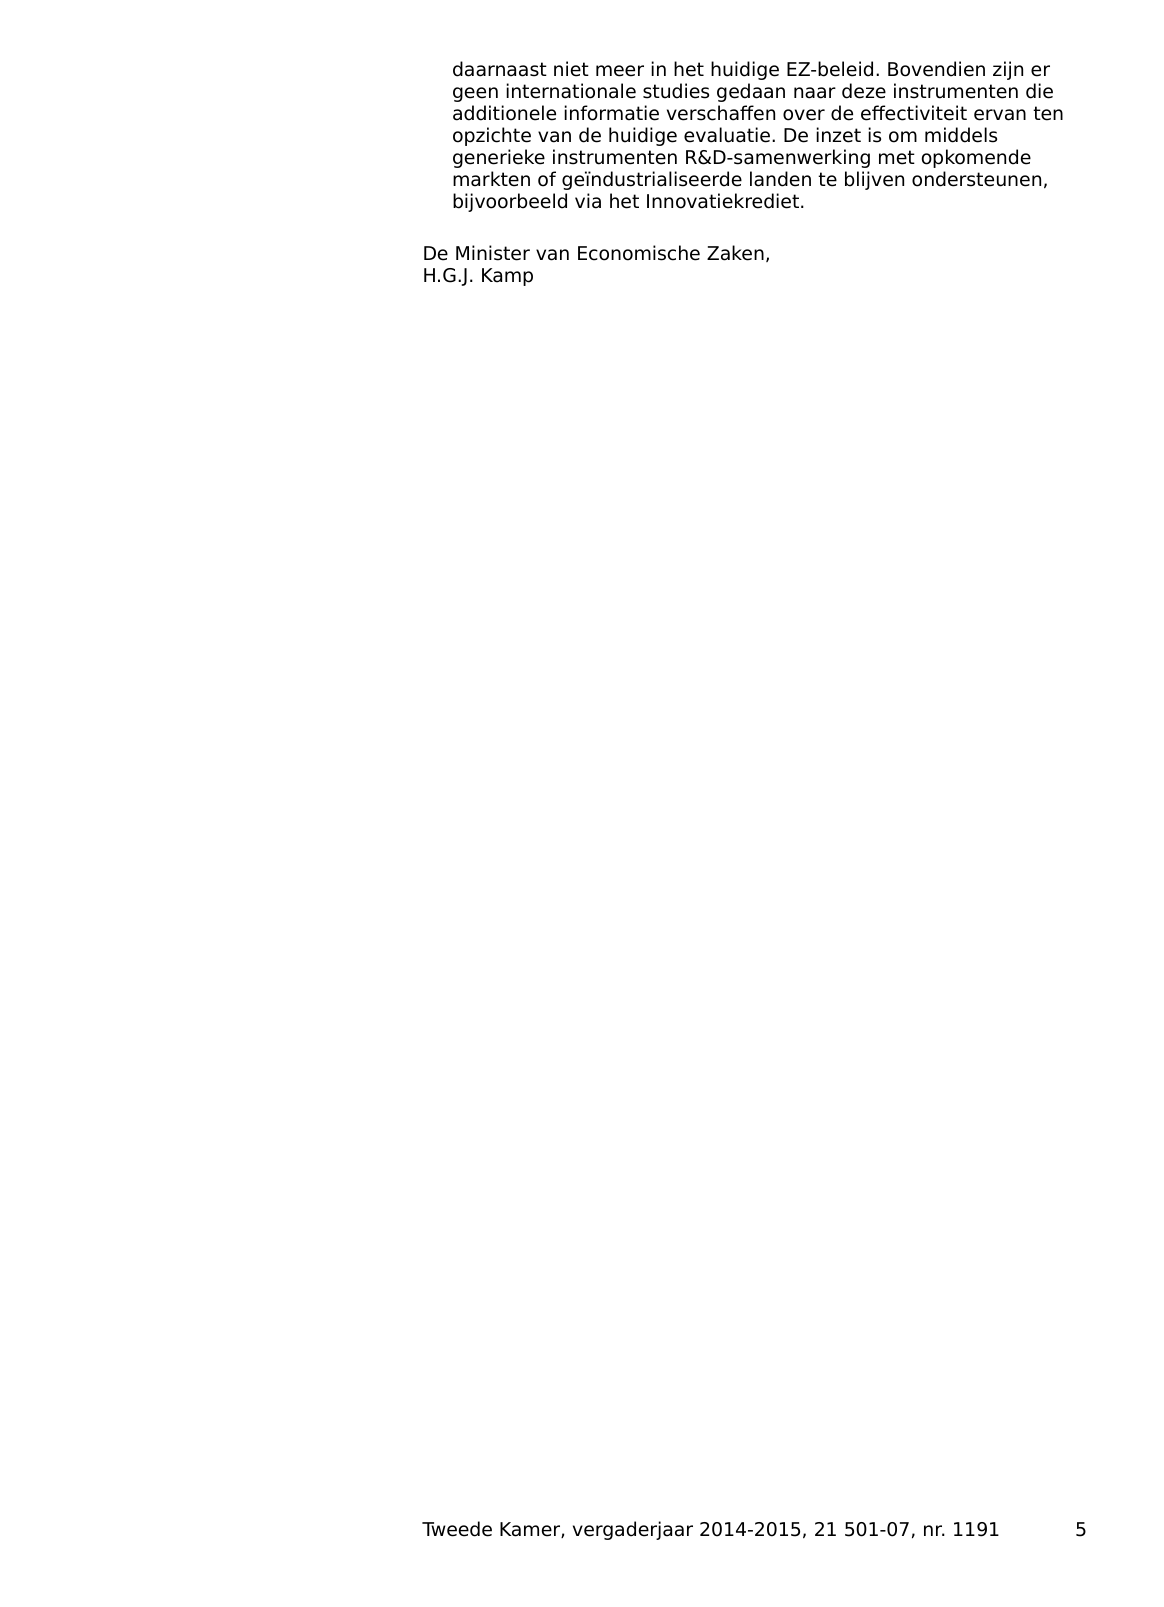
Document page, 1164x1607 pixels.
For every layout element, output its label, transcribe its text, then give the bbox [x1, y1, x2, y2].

text De Minister van Economische Zaken, H.G.J. Kamp [422, 243, 1087, 287]
text daarnaast niet meer in het huidige EZ-beleid. Bovendien zijn er geen internationale studies gedaan naar deze instrumenten die additionele informatie verschaffen over de effectiviteit ervan ten opzichte van de huidige evaluatie. De inzet is om middels generieke instrumenten R&D-samenwerking met opkomende markten of geïndustrialiseerde landen te blijven ondersteunen, bijvoorbeeld via het Innovatiekrediet. [422, 59, 1087, 213]
